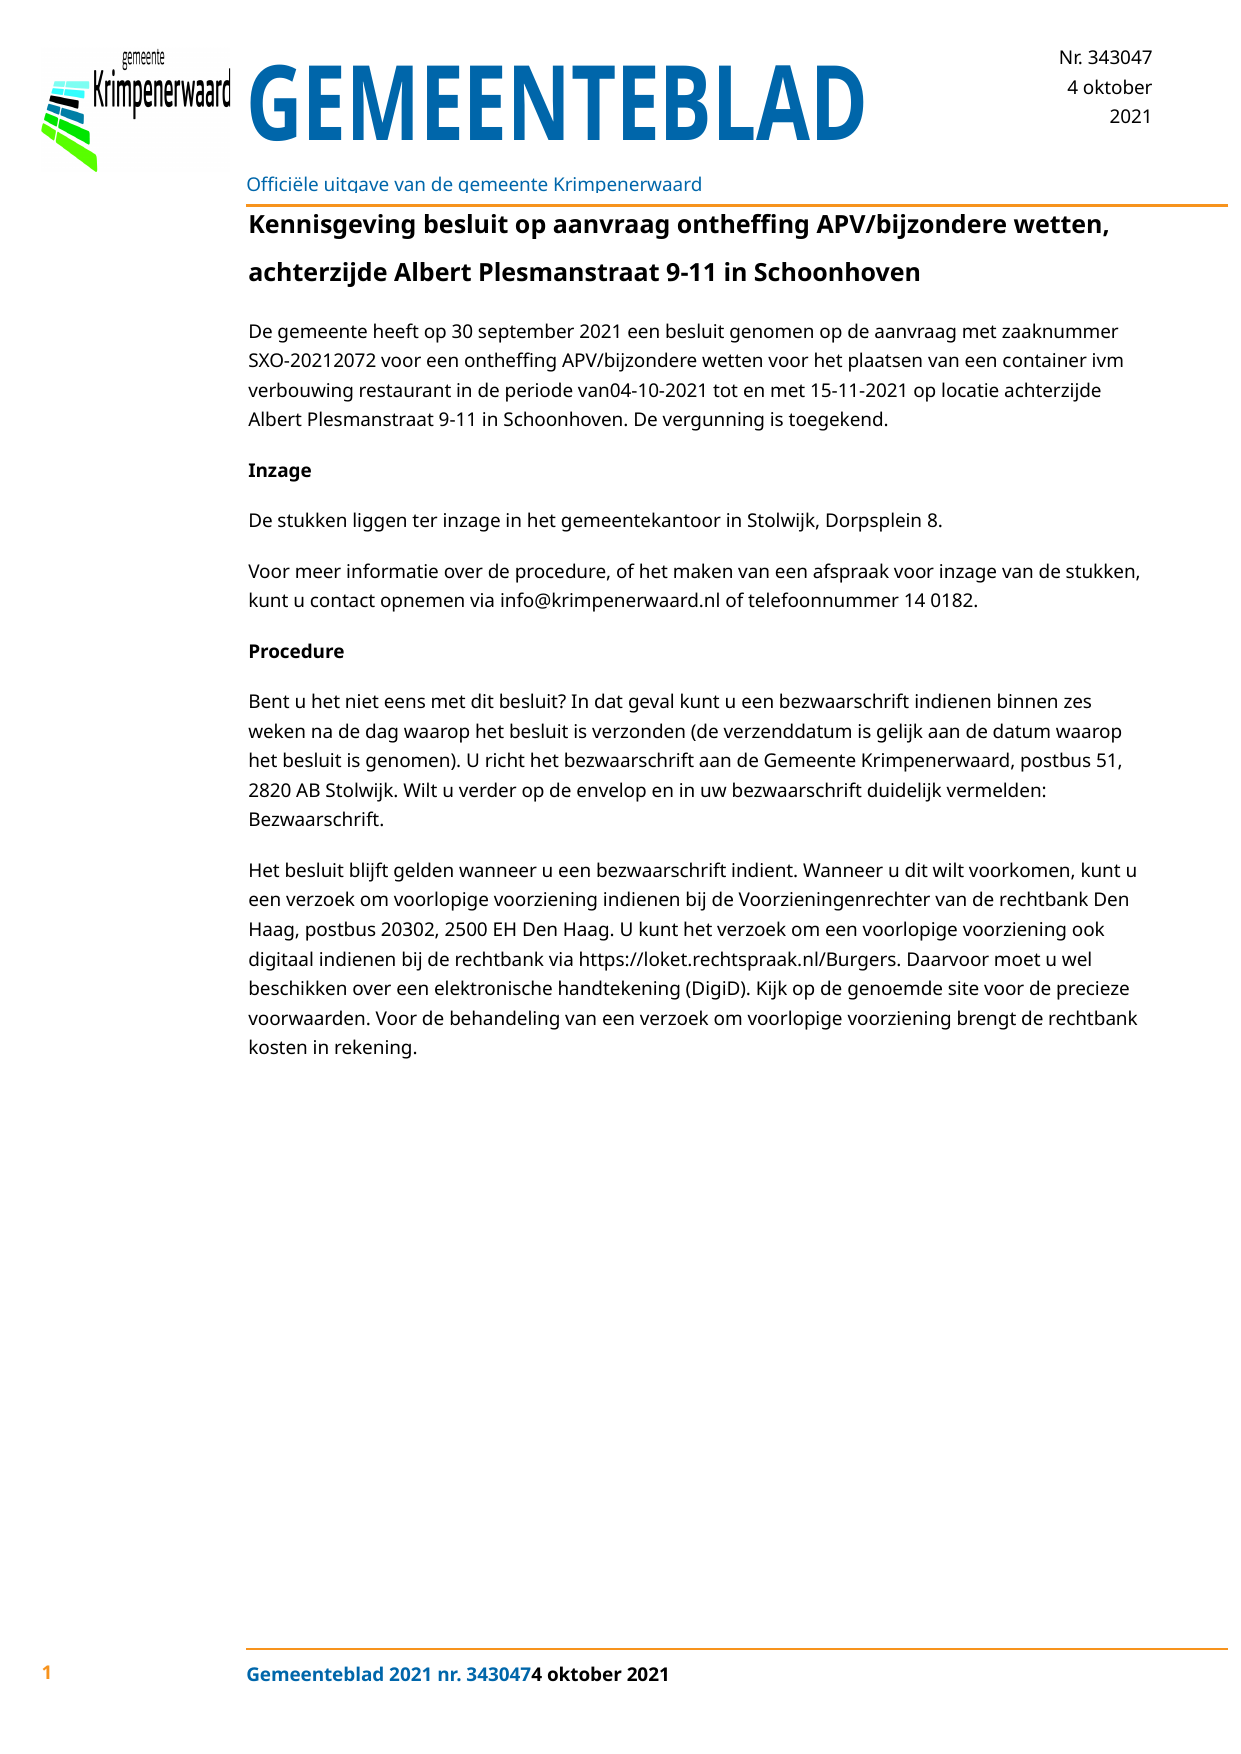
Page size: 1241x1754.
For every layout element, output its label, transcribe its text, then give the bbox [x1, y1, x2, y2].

text Procedure [248, 638, 1152, 664]
text Voor meer informatie over de procedure, of het maken van een afspraak voor inzage van de stukken, kunt u contact opnemen via info@krimpenerwaard.nl of telefoonnummer 14 0182. [248, 558, 1152, 613]
text Bent u het niet eens met dit besluit? In dat geval kunt u een bezwaarschrift indienen binnen zes weken na de dag waarop het besluit is verzonden (de verzenddatum is gelijk aan de datum waarop het besluit is genomen). U richt het bezwaarschrift aan de Gemeente Krimpenerwaard, postbus 51, 2820 AB Stolwijk. Wilt u verder op de envelop en in uw bezwaarschrift duidelijk vermelden: Bezwaarschrift. [248, 688, 1152, 832]
text Het besluit blijft gelden wanneer u een bezwaarschrift indient. Wanneer u dit wilt voorkomen, kunt u een verzoek om voorlopige voorziening indienen bij de Voorzieningenrechter van de rechtbank Den Haag, postbus 20302, 2500 EH Den Haag. U kunt het verzoek om een voorlopige voorziening ook digitaal indienen bij de rechtbank via https://loket.rechtspraak.nl/Burgers. Daarvoor moet u wel beschikken over een elektronische handtekening (DigiD). Kijk op de genoemde site voor de precieze voorwaarden. Voor de behandeling van een verzoek om voorlopige voorziening brengt de rechtbank kosten in rekening. [248, 857, 1152, 1060]
text Inzage [248, 457, 1152, 483]
picture [41, 47, 231, 172]
text De gemeente heeft op 30 september 2021 een besluit genomen op de aanvraag met zaaknummer SXO-20212072 voor een ontheffing APV/bijzondere wetten voor het plaatsen van een container ivm verbouwing restaurant in de periode van04-10-2021 tot en met 15-11-2021 op locatie achterzijde Albert Plesmanstraat 9-11 in Schoonhoven. De vergunning is toegekend. [248, 318, 1152, 432]
text De stukken liggen ter inzage in het gemeentekantoor in Stolwijk, Dorpsplein 8. [248, 507, 1152, 533]
text Kennisgeving besluit op aanvraag ontheffing APV/bijzondere wetten, achterzijde Albert Plesmanstraat 9-11 in Schoonhoven [248, 207, 1152, 288]
